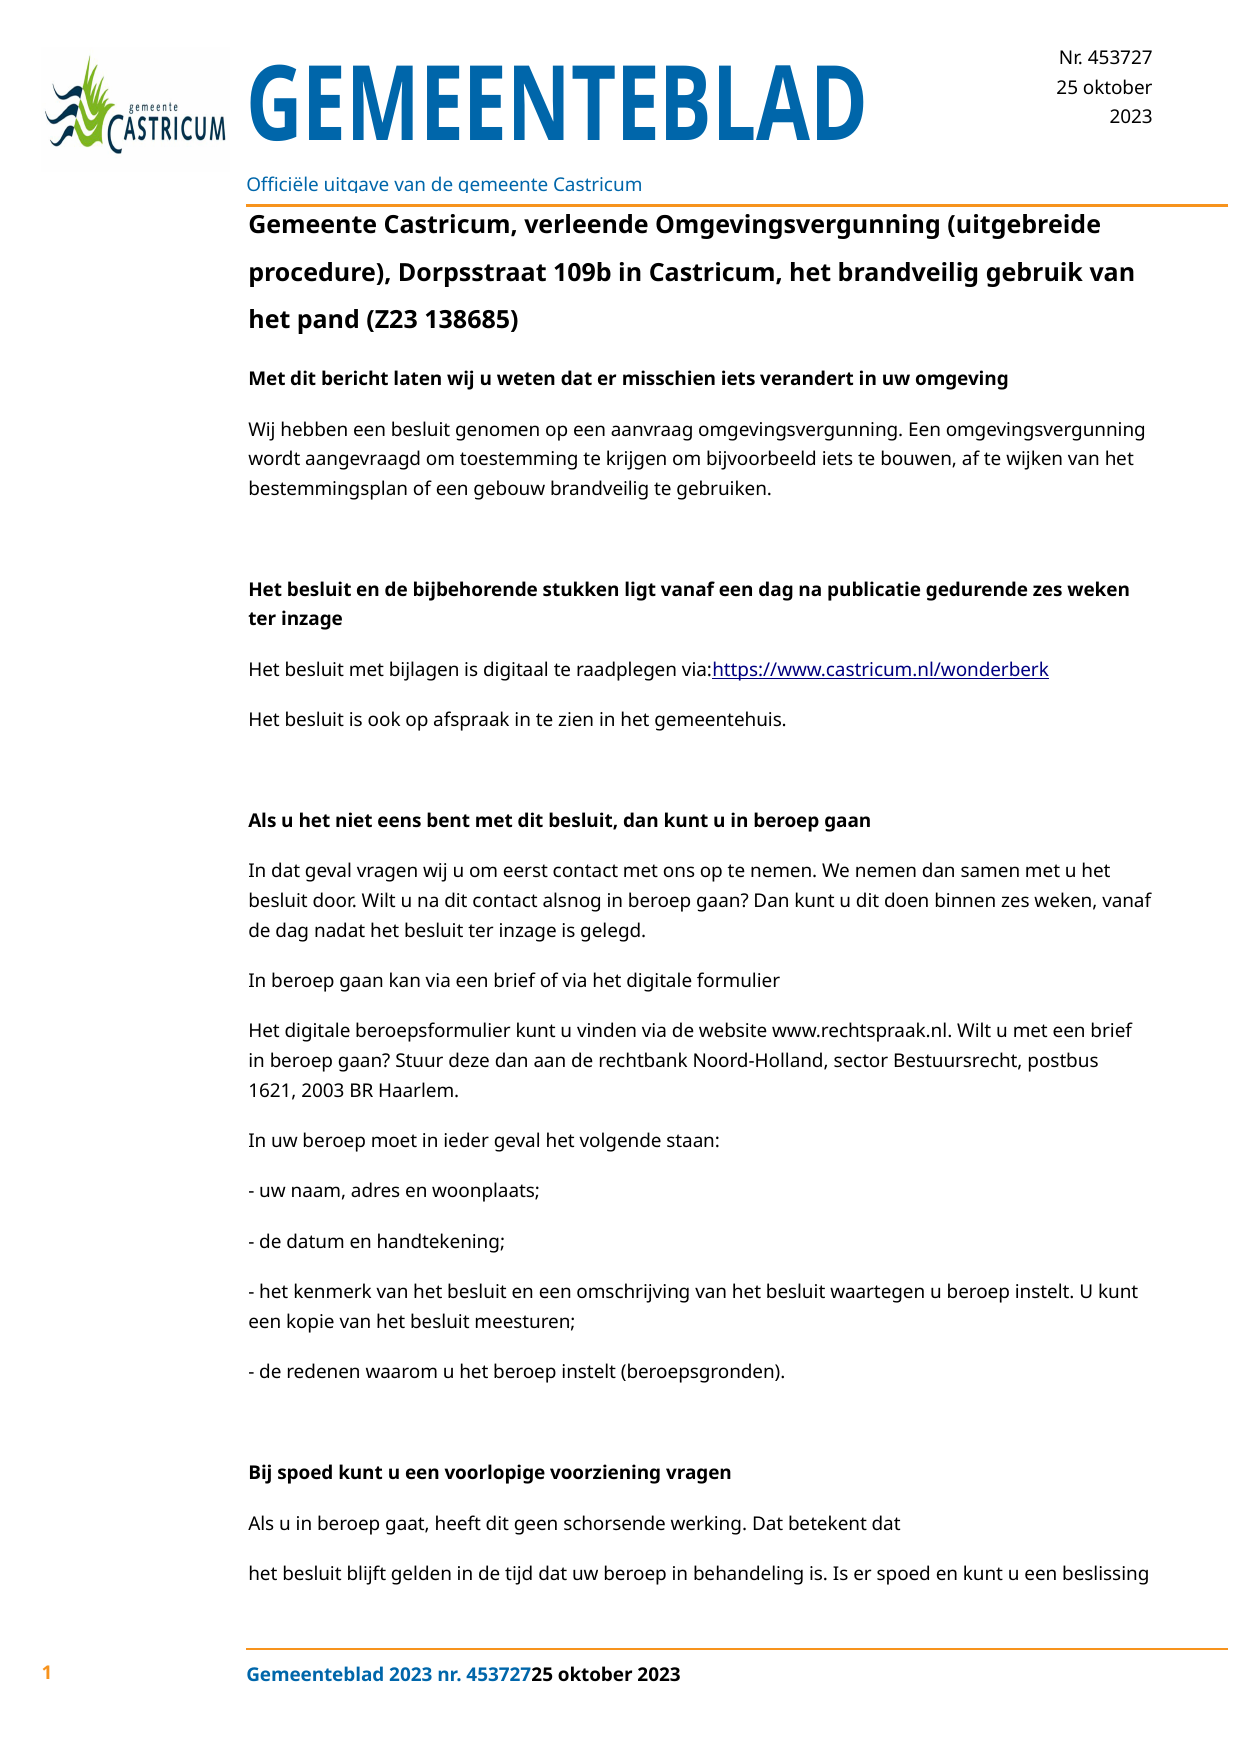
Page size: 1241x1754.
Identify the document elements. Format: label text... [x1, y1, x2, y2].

text Het besluit en de bijbehorende stukken ligt vanaf een dag na publicatie gedurende zes weken ter inzage [248, 576, 1152, 631]
text In beroep gaan kan via een brief of via het digitale formulier [248, 967, 1152, 993]
text Het digitale beroepsformulier kunt u vinden via de website www.rechtspraak.nl. Wilt u met een brief in beroep gaan? Stuur deze dan aan de rechtbank Noord-Holland, sector Bestuursrecht, postbus 1621, 2003 BR Haarlem. [248, 1018, 1152, 1102]
text Bij spoed kunt u een voorlopige voorziening vragen [248, 1459, 1152, 1485]
text - de datum en handtekening; [248, 1228, 1152, 1254]
text Als u in beroep gaat, heeft dit geen schorsende werking. Dat betekent dat [248, 1510, 1152, 1535]
text In uw beroep moet in ieder geval het volgende staan: [248, 1127, 1152, 1153]
text het besluit blijft gelden in de tijd dat uw beroep in behandeling is. Is er spoed en kunt u een beslissing [248, 1560, 1152, 1586]
text Het besluit is ook op afspraak in te zien in het gemeentehuis. [248, 706, 1152, 732]
text Als u het niet eens bent met dit besluit, dan kunt u in beroep gaan [248, 807, 1152, 833]
text Wij hebben een besluit genomen op een aanvraag omgevingsvergunning. Een omgevingsvergunning wordt aangevraagd om toestemming te krijgen om bijvoorbeeld iets te bouwen, af te wijken van het bestemmingsplan of een gebouw brandveilig te gebruiken. [248, 416, 1152, 501]
text Met dit bericht laten wij u weten dat er misschien iets verandert in uw omgeving [248, 366, 1152, 391]
text Gemeente Castricum, verleende Omgevingsvergunning (uitgebreide procedure), Dorpsstraat 109b in Castricum, het brandveilig gebruik van het pand (Z23 138685) [248, 207, 1152, 336]
text - het kenmerk van het besluit en een omschrijving van het besluit waartegen u beroep instelt. U kunt een kopie van het besluit meesturen; [248, 1278, 1152, 1334]
text - de redenen waarom u het beroep instelt (beroepsgronden). [248, 1358, 1152, 1384]
picture [41, 47, 231, 172]
text In dat geval vragen wij u om eerst contact met ons op te nemen. We nemen dan samen met u het besluit door. Wilt u na dit contact alsnog in beroep gaan? Dan kunt u dit doen binnen zes weken, vanaf de dag nadat het besluit ter inzage is gelegd. [248, 858, 1152, 942]
text - uw naam, adres en woonplaats; [248, 1178, 1152, 1203]
text Het besluit met bijlagen is digitaal te raadplegen via:https://www.castricum.nl/wonderberk [248, 656, 1152, 682]
